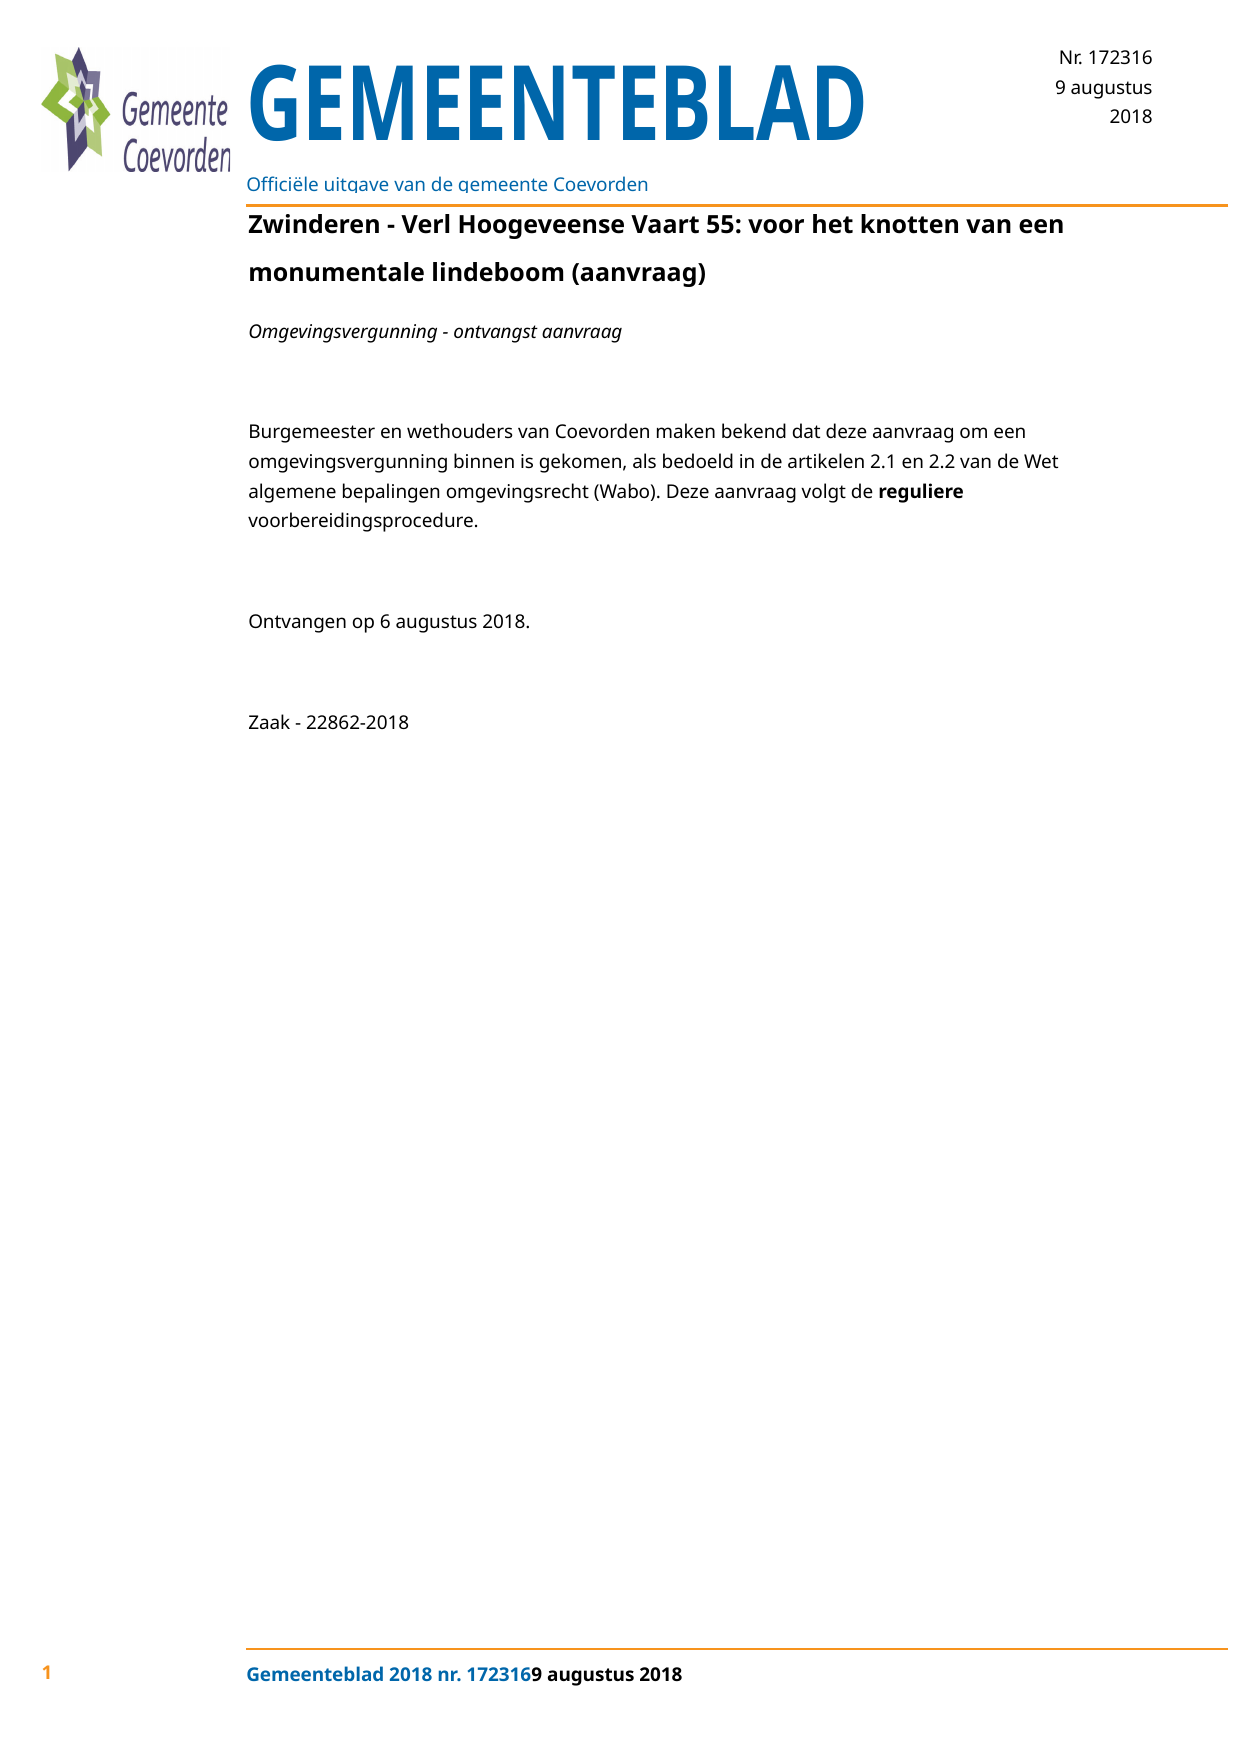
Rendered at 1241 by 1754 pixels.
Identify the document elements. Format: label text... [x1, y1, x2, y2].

text Burgemeester en wethouders van Coevorden maken bekend dat deze aanvraag om een omgevingsvergunning binnen is gekomen, als bedoeld in de artikelen 2.1 en 2.2 van de Wet algemene bepalingen omgevingsrecht (Wabo). Deze aanvraag volgt de reguliere voorbereidingsprocedure. [248, 419, 1152, 533]
text Omgevingsvergunning - ontvangst aanvraag [248, 318, 1152, 344]
text Ontvangen op 6 augustus 2018. [248, 608, 1152, 634]
picture [41, 47, 231, 172]
text Zaak - 22862-2018 [248, 709, 1152, 735]
text Zwinderen - Verl Hoogeveense Vaart 55: voor het knotten van een monumentale lindeboom (aanvraag) [248, 207, 1152, 288]
